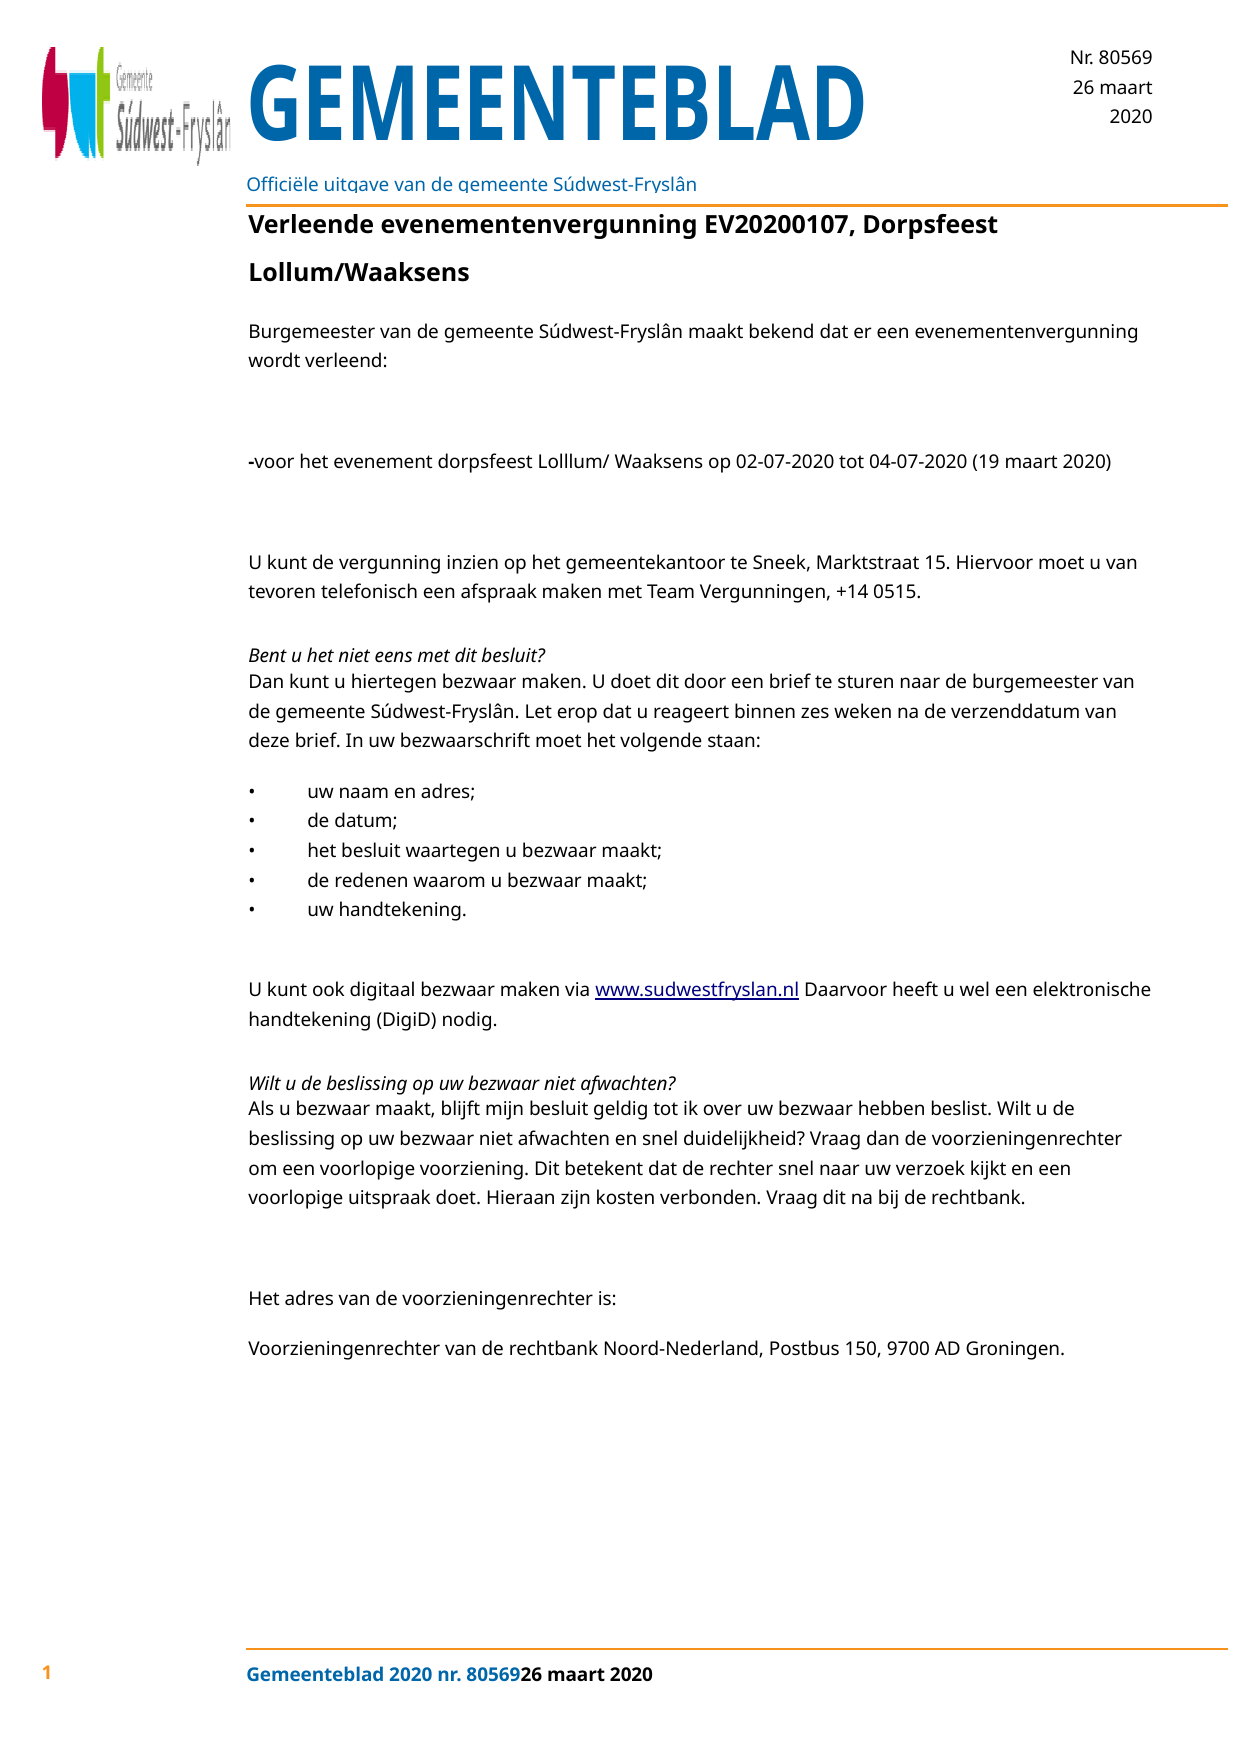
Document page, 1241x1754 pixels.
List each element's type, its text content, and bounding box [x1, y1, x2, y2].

text -voor het evenement dorpsfeest Lolllum/ Waaksens op 02-07-2020 tot 04-07-2020 (19 maart 2020) [248, 448, 1152, 474]
picture [41, 47, 231, 172]
list de redenen waarom u bezwaar maakt; [248, 867, 1152, 892]
list de datum; [248, 808, 1152, 833]
list uw handtekening. [248, 896, 1152, 922]
text Bent u het niet eens met dit besluit? [248, 643, 1152, 668]
text Voorzieningenrechter van de rechtbank Noord-Nederland, Postbus 150, 9700 AD Groningen. [248, 1336, 1152, 1361]
text Dan kunt u hiertegen bezwaar maken. U doet dit door een brief te sturen naar de burgemeester van de gemeente Súdwest-Fryslân. Let erop dat u reageert binnen zes weken na de verzenddatum van deze brief. In uw bezwaarschrift moet het volgende staan: [248, 668, 1152, 753]
text Als u bezwaar maakt, blijft mijn besluit geldig tot ik over uw bezwaar hebben beslist. Wilt u de beslissing op uw bezwaar niet afwachten en snel duidelijkheid? Vraag dan de voorzieningenrechter om een voorlopige voorziening. Dit betekent dat de rechter snel naar uw verzoek kijkt en een voorlopige uitspraak doet. Hieraan zijn kosten verbonden. Vraag dit na bij de rechtbank. [248, 1096, 1152, 1210]
text U kunt de vergunning inzien op het gemeentekantoor te Sneek, Marktstraat 15. Hiervoor moet u van tevoren telefonisch een afspraak maken met Team Vergunningen, +14 0515. [248, 549, 1152, 604]
text Verleende evenementenvergunning EV20200107, Dorpsfeest Lollum/Waaksens [248, 207, 1152, 288]
text U kunt ook digitaal bezwaar maken via www.sudwestfryslan.nl Daarvoor heeft u wel een elektronische handtekening (DigiD) nodig. [248, 976, 1152, 1032]
text Wilt u de beslissing op uw bezwaar niet afwachten? [248, 1070, 1152, 1096]
text Burgemeester van de gemeente Súdwest-Fryslân maakt bekend dat er een evenementenvergunning wordt verleend: [248, 318, 1152, 373]
list het besluit waartegen u bezwaar maakt; [248, 837, 1152, 863]
list uw naam en adres; [248, 778, 1152, 804]
text Het adres van de voorzieningenrechter is: [248, 1285, 1152, 1311]
